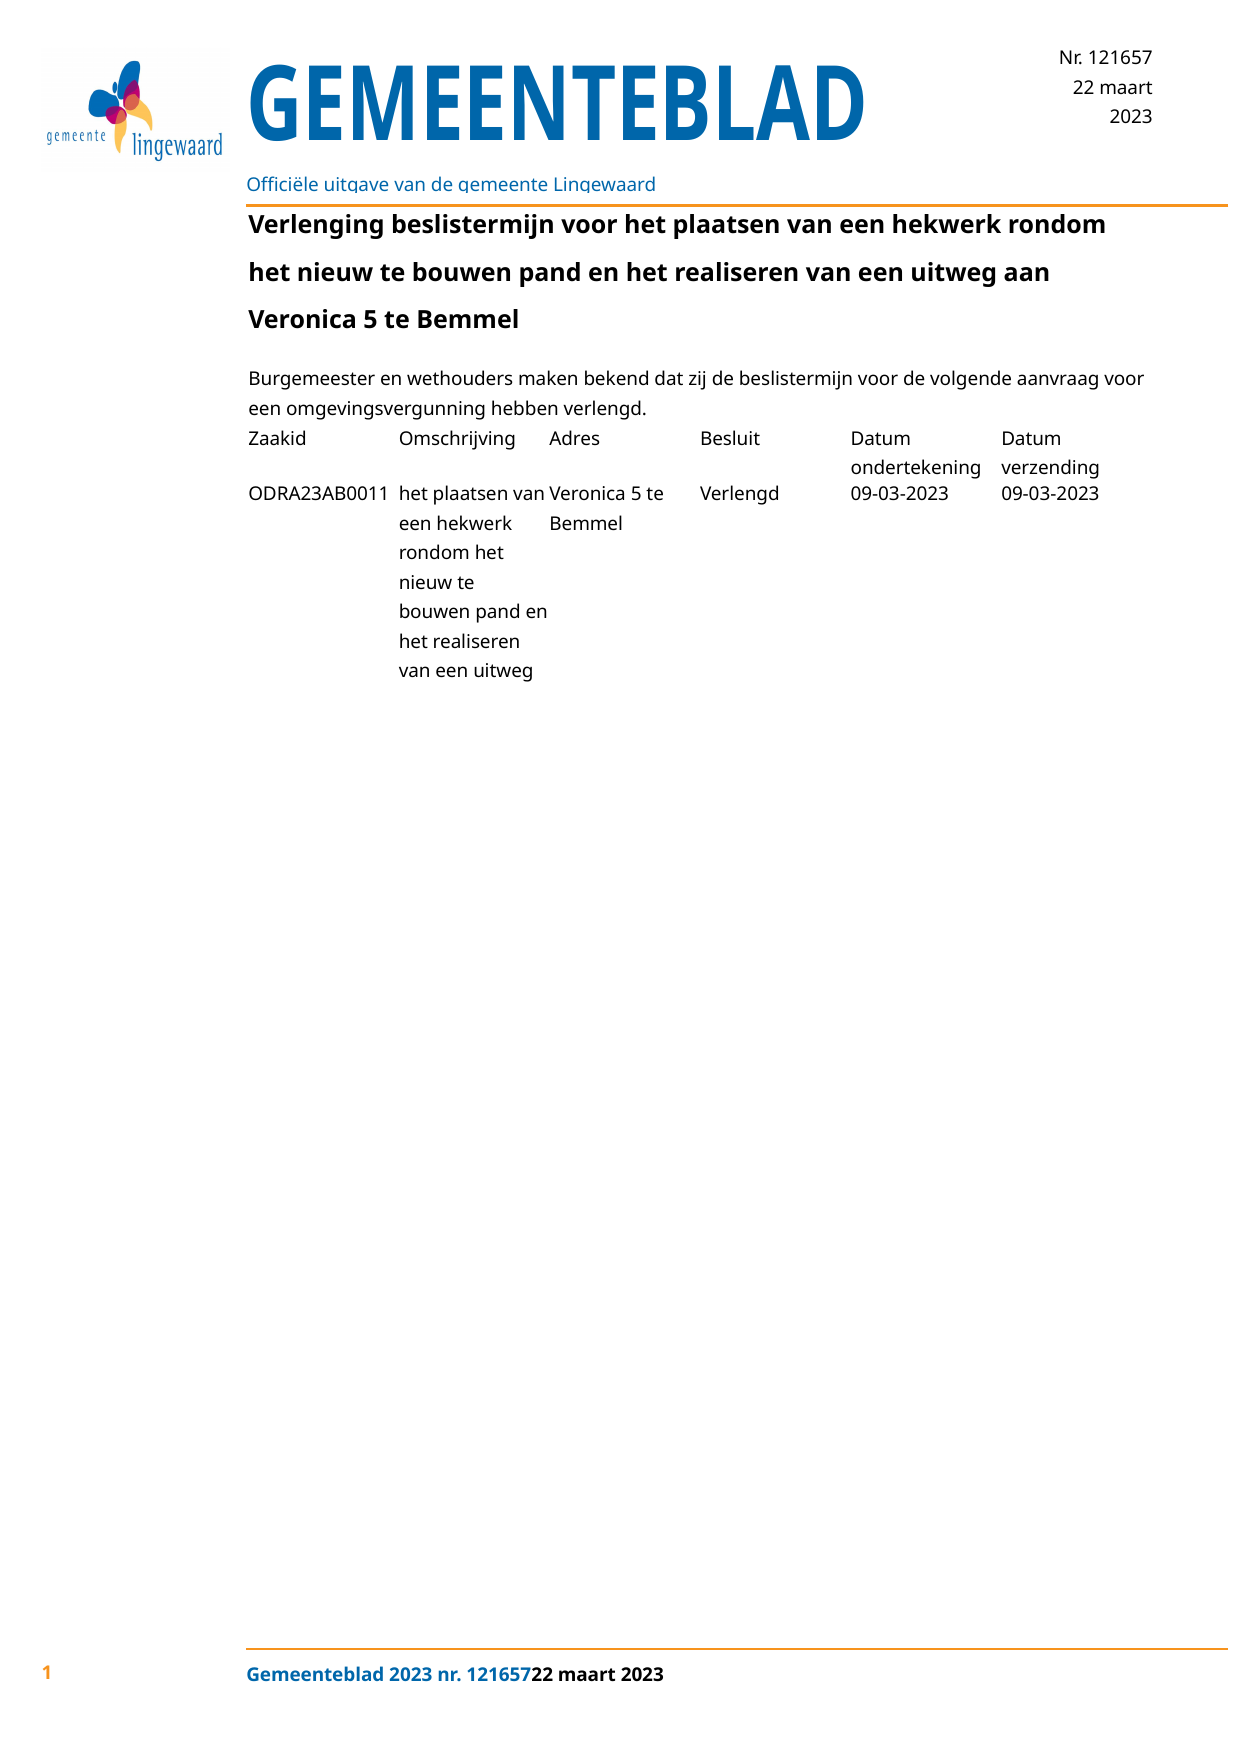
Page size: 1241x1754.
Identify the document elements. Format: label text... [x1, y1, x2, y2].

table_header Datum verzending [1001, 425, 1152, 480]
table_cell 09-03-2023 [1001, 480, 1152, 683]
table_cell het plaatsen van een hekwerk rondom het nieuw te bouwen pand en het realiseren van een uitweg [399, 480, 549, 683]
text Verlenging beslistermijn voor het plaatsen van een hekwerk rondom het nieuw te bouwen pand en het realiseren van een uitweg aan Veronica 5 te Bemmel [248, 207, 1152, 336]
table_header Datum ondertekening [850, 425, 1001, 480]
picture [41, 47, 231, 172]
table_cell ODRA23AB0011 [248, 480, 398, 683]
text Burgemeester en wethouders maken bekend dat zij de beslistermijn voor de volgende aanvraag voor een omgevingsvergunning hebben verlengd. [248, 366, 1152, 421]
table_header Adres [549, 425, 700, 480]
table_cell Verlengd [700, 480, 850, 683]
table_header Omschrijving [399, 425, 549, 480]
table_header Zaakid [248, 425, 398, 480]
table_cell Veronica 5 te Bemmel [549, 480, 700, 683]
table_header Besluit [700, 425, 850, 480]
table_cell 09-03-2023 [850, 480, 1001, 683]
